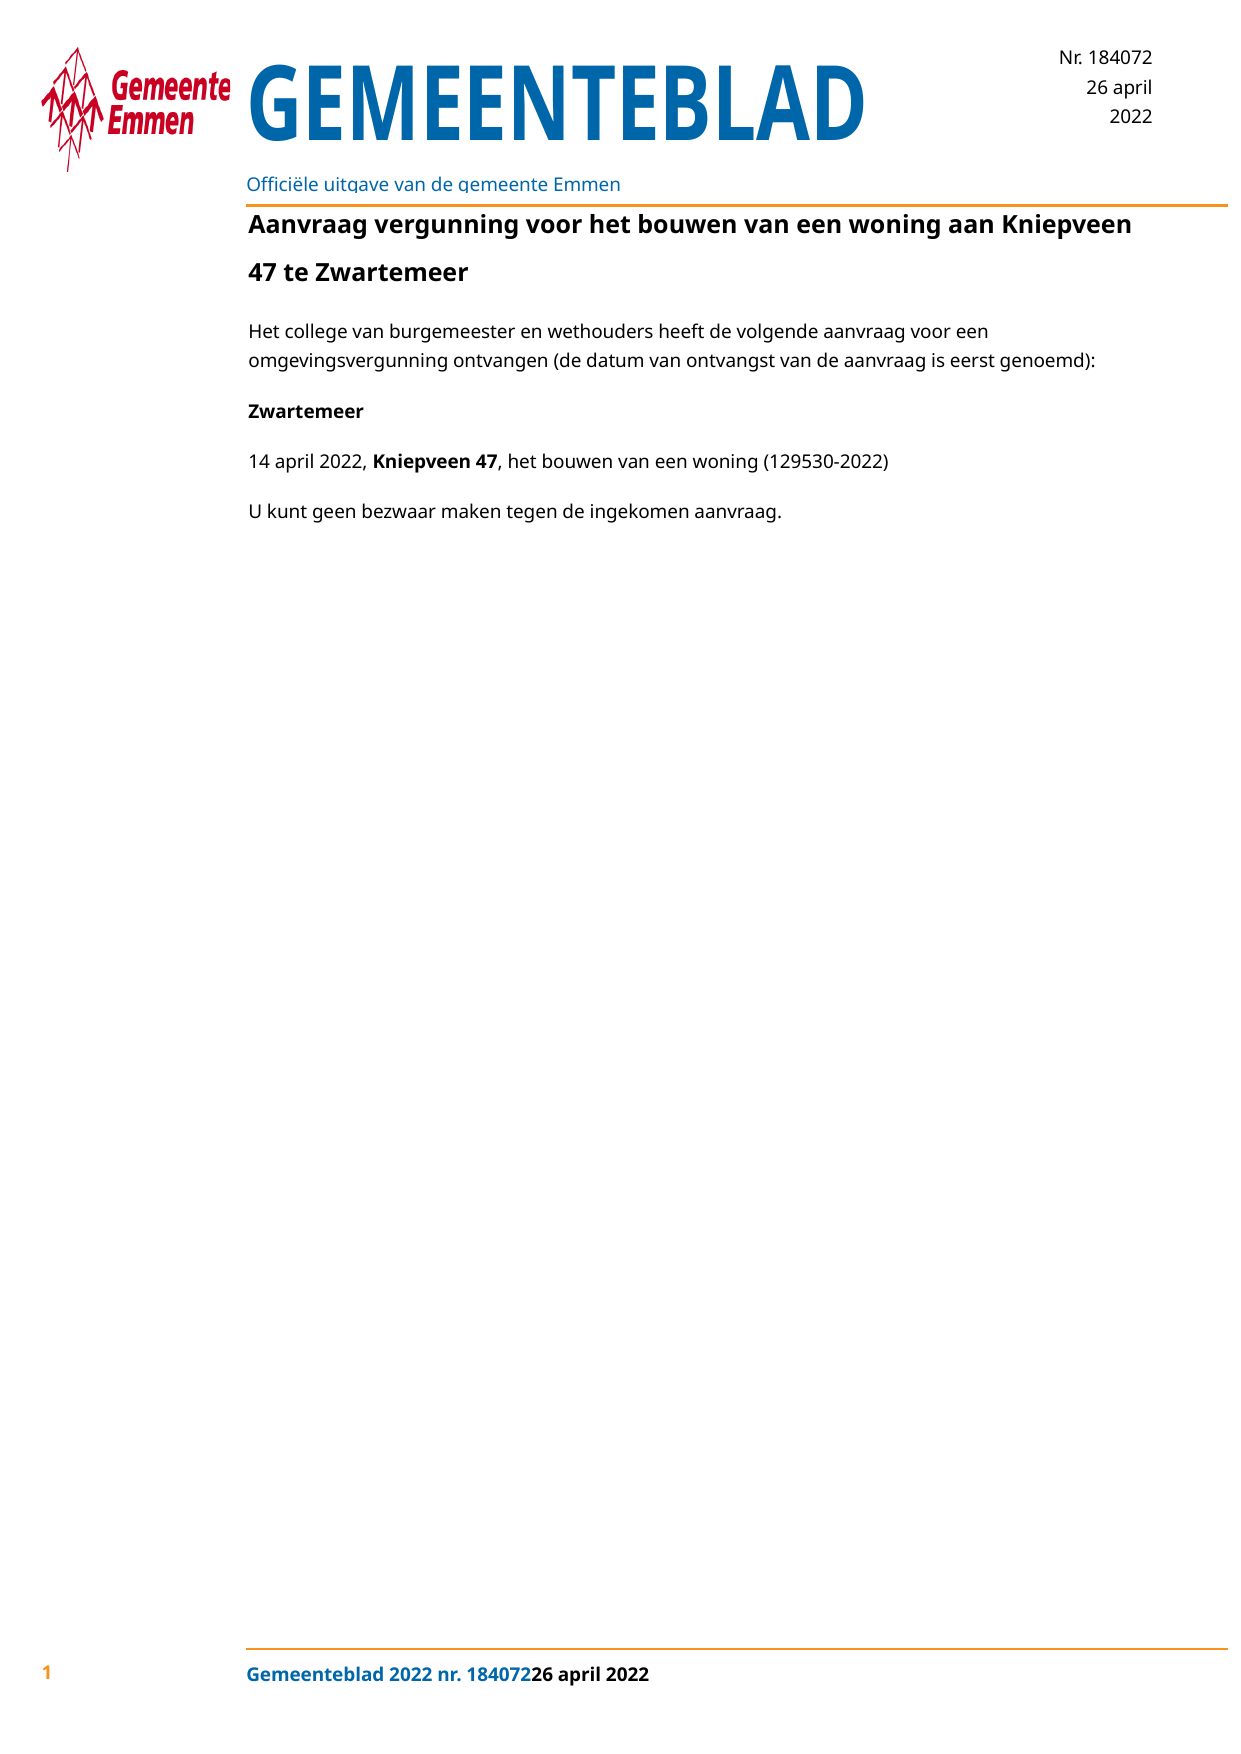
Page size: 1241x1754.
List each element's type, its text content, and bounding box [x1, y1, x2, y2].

text Zwartemeer [248, 398, 1152, 424]
text U kunt geen bezwaar maken tegen de ingekomen aanvraag. [248, 499, 1152, 524]
text Het college van burgemeester en wethouders heeft de volgende aanvraag voor een omgevingsvergunning ontvangen (de datum van ontvangst van de aanvraag is eerst genoemd): [248, 318, 1152, 373]
text Aanvraag vergunning voor het bouwen van een woning aan Kniepveen 47 te Zwartemeer [248, 207, 1152, 288]
picture [41, 47, 231, 172]
text 14 april 2022, Kniepveen 47, het bouwen van een woning (129530-2022) [248, 448, 1152, 474]
